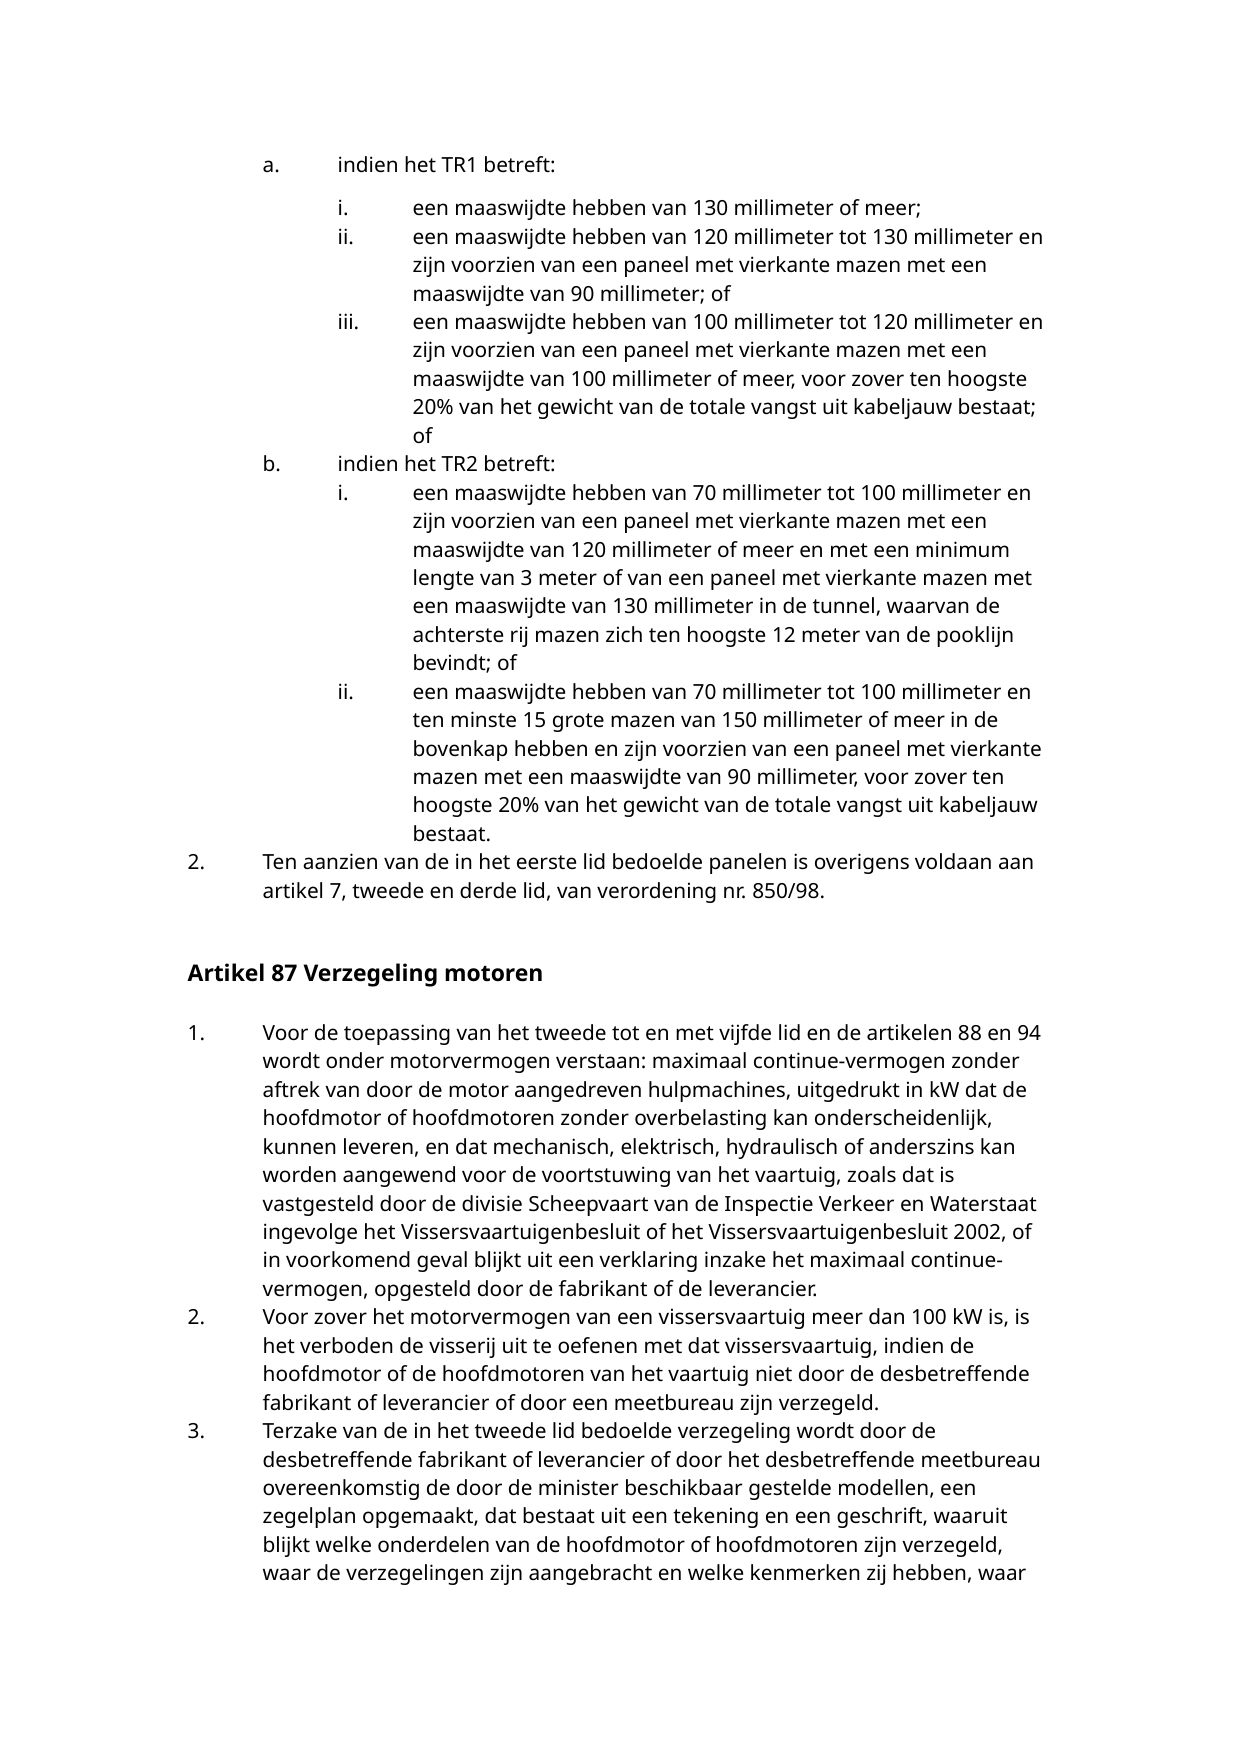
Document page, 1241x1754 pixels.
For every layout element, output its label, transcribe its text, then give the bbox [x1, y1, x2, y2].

list een maaswijdte hebben van 70 millimeter tot 100 millimeter en zijn voorzien van een paneel met vierkante mazen met een maaswijdte van 120 millimeter of meer en met een minimum lengte van 3 meter of van een paneel met vierkante mazen met een maaswijdte van 130 millimeter in de tunnel, waarvan de achterste rij mazen zich ten hoogste 12 meter van de pooklijn bevindt; of [337, 478, 1053, 677]
list Voor de toepassing van het tweede tot en met vijfde lid en de artikelen 88 en 94 wordt onder motorvermogen verstaan: maximaal continue-vermogen zonder aftrek van door de motor aangedreven hulpmachines, uitgedrukt in kW dat de hoofdmotor of hoofdmotoren zonder overbelasting kan onderscheidenlijk, kunnen leveren, en dat mechanisch, elektrisch, hydraulisch of anderszins kan worden aangewend voor de voortstuwing van het vaartuig, zoals dat is vastgesteld door de divisie Scheepvaart van de Inspectie Verkeer en Waterstaat ingevolge het Vissersvaartuigenbesluit of het Vissersvaartuigenbesluit 2002, of in voorkomend geval blijkt uit een verklaring inzake het maximaal continue-vermogen, opgesteld door de fabrikant of de leverancier. [187, 1018, 1053, 1302]
list Voor zover het motorvermogen van een vissersvaartuig meer dan 100 kW is, is het verboden de visserij uit te oefenen met dat vissersvaartuig, indien de hoofdmotor of de hoofdmotoren van het vaartuig niet door de desbetreffende fabrikant of leverancier of door een meetbureau zijn verzegeld. [187, 1302, 1053, 1416]
list een maaswijdte hebben van 70 millimeter tot 100 millimeter en ten minste 15 grote mazen van 150 millimeter of meer in de bovenkap hebben en zijn voorzien van een paneel met vierkante mazen met een maaswijdte van 90 millimeter, voor zover ten hoogste 20% van het gewicht van de totale vangst uit kabeljauw bestaat. [337, 677, 1053, 847]
list een maaswijdte hebben van 130 millimeter of meer; [337, 193, 1053, 222]
list Ten aanzien van de in het eerste lid bedoelde panelen is overigens voldaan aan artikel 7, tweede en derde lid, van verordening nr. 850/98. [187, 847, 1053, 904]
list een maaswijdte hebben van 100 millimeter tot 120 millimeter en zijn voorzien van een paneel met vierkante mazen met een maaswijdte van 100 millimeter of meer, voor zover ten hoogste 20% van het gewicht van de totale vangst uit kabeljauw bestaat; of [337, 307, 1053, 449]
subtitle Artikel 87 Verzegeling motoren [187, 957, 1053, 988]
list indien het TR2 betreft: [262, 449, 1053, 478]
list Terzake van de in het tweede lid bedoelde verzegeling wordt door de desbetreffende fabrikant of leverancier of door het desbetreffende meetbureau overeenkomstig de door de minister beschikbaar gestelde modellen, een zegelplan opgemaakt, dat bestaat uit een tekening en een geschrift, waaruit blijkt welke onderdelen van de hoofdmotor of hoofdmotoren zijn verzegeld, waar de verzegelingen zijn aangebracht en welke kenmerken zij hebben, waar [187, 1416, 1053, 1587]
list indien het TR1 betreft: [262, 150, 1053, 178]
list een maaswijdte hebben van 120 millimeter tot 130 millimeter en zijn voorzien van een paneel met vierkante mazen met een maaswijdte van 90 millimeter; of [337, 222, 1053, 307]
